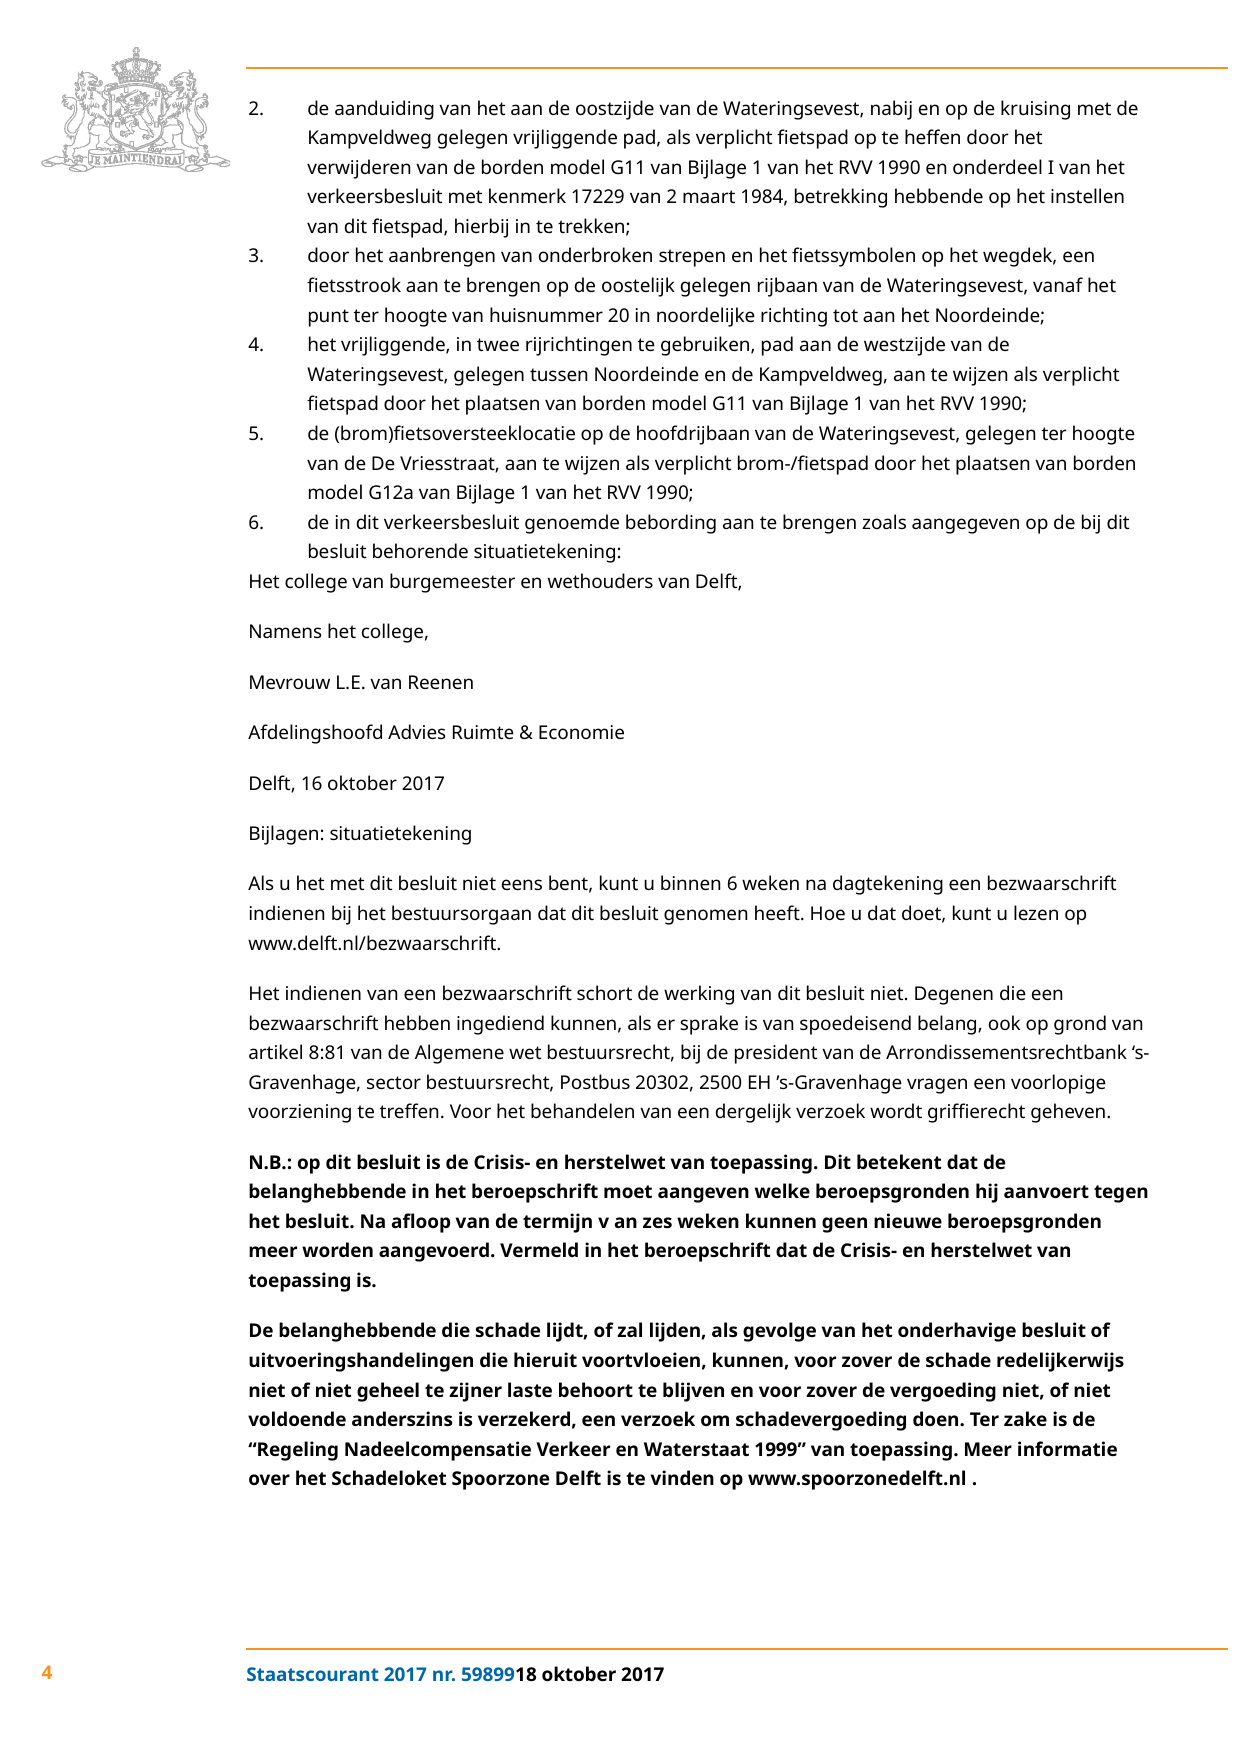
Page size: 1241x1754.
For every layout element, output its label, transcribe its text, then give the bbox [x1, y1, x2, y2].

text Mevrouw L.E. van Reenen [248, 669, 1152, 695]
text Het college van burgemeester en wethouders van Delft, [248, 568, 1152, 594]
list de aanduiding van het aan de oostzijde van de Wateringsevest, nabij en op de kruising met de Kampveldweg gelegen vrijliggende pad, als verplicht fietspad op te heffen door het verwijderen van de borden model G11 van Bijlage 1 van het RVV 1990 en onderdeel I van het verkeersbesluit met kenmerk 17229 van 2 maart 1984, betrekking hebbende op het instellen van dit fietspad, hierbij in te trekken; [248, 95, 1152, 239]
text Delft, 16 oktober 2017 [248, 770, 1152, 796]
text Het indienen van een bezwaarschrift schort de werking van dit besluit niet. Degenen die een bezwaarschrift hebben ingediend kunnen, als er sprake is van spoedeisend belang, ook op grond van artikel 8:81 van de Algemene wet bestuursrecht, bij de president van de Arrondissementsrechtbank ‘s-Gravenhage, sector bestuursrecht, Postbus 20302, 2500 EH ’s-Gravenhage vragen een voorlopige voorziening te treffen. Voor het behandelen van een dergelijk verzoek wordt griffierecht geheven. [248, 980, 1152, 1124]
text Als u het met dit besluit niet eens bent, kunt u binnen 6 weken na dagtekening een bezwaarschrift indienen bij het bestuursorgaan dat dit besluit genomen heeft. Hoe u dat doet, kunt u lezen op www.delft.nl/bezwaarschrift. [248, 871, 1152, 956]
text Namens het college, [248, 618, 1152, 644]
list de in dit verkeersbesluit genoemde bebording aan te brengen zoals aangegeven op de bij dit besluit behorende situatietekening: [248, 509, 1152, 564]
list door het aanbrengen van onderbroken strepen en het fietssymbolen op het wegdek, een fietsstrook aan te brengen op de oostelijk gelegen rijbaan van de Wateringsevest, vanaf het punt ter hoogte van huisnummer 20 in noordelijke richting tot aan het Noordeinde; [248, 243, 1152, 328]
list de (brom)fietsoversteeklocatie op de hoofdrijbaan van de Wateringsevest, gelegen ter hoogte van de De Vriesstraat, aan te wijzen als verplicht brom-/fietspad door het plaatsen van borden model G12a van Bijlage 1 van het RVV 1990; [248, 420, 1152, 505]
text De belanghebbende die schade lijdt, of zal lijden, als gevolge van het onderhavige besluit of uitvoeringshandelingen die hieruit voortvloeien, kunnen, voor zover de schade redelijkerwijs niet of niet geheel te zijner laste behoort te blijven en voor zover de vergoeding niet, of niet voldoende anderszins is verzekerd, een verzoek om schadevergoeding doen. Ter zake is de “Regeling Nadeelcompensatie Verkeer en Waterstaat 1999” van toepassing. Meer informatie over het Schadeloket Spoorzone Delft is te vinden op www.spoorzonedelft.nl . [248, 1318, 1152, 1491]
list het vrijliggende, in twee rijrichtingen te gebruiken, pad aan de westzijde van de Wateringsevest, gelegen tussen Noordeinde en de Kampveldweg, aan te wijzen als verplicht fietspad door het plaatsen van borden model G11 van Bijlage 1 van het RVV 1990; [248, 331, 1152, 416]
text Afdelingshoofd Advies Ruimte & Economie [248, 719, 1152, 745]
text N.B.: op dit besluit is de Crisis- en herstelwet van toepassing. Dit betekent dat de belanghebbende in het beroepschrift moet aangeven welke beroepsgronden hij aanvoert tegen het besluit. Na afloop van de termijn v an zes weken kunnen geen nieuwe beroepsgronden meer worden aangevoerd. Vermeld in het beroepschrift dat de Crisis- en herstelwet van toepassing is. [248, 1149, 1152, 1293]
text Bijlagen: situatietekening [248, 820, 1152, 846]
picture [41, 47, 231, 172]
